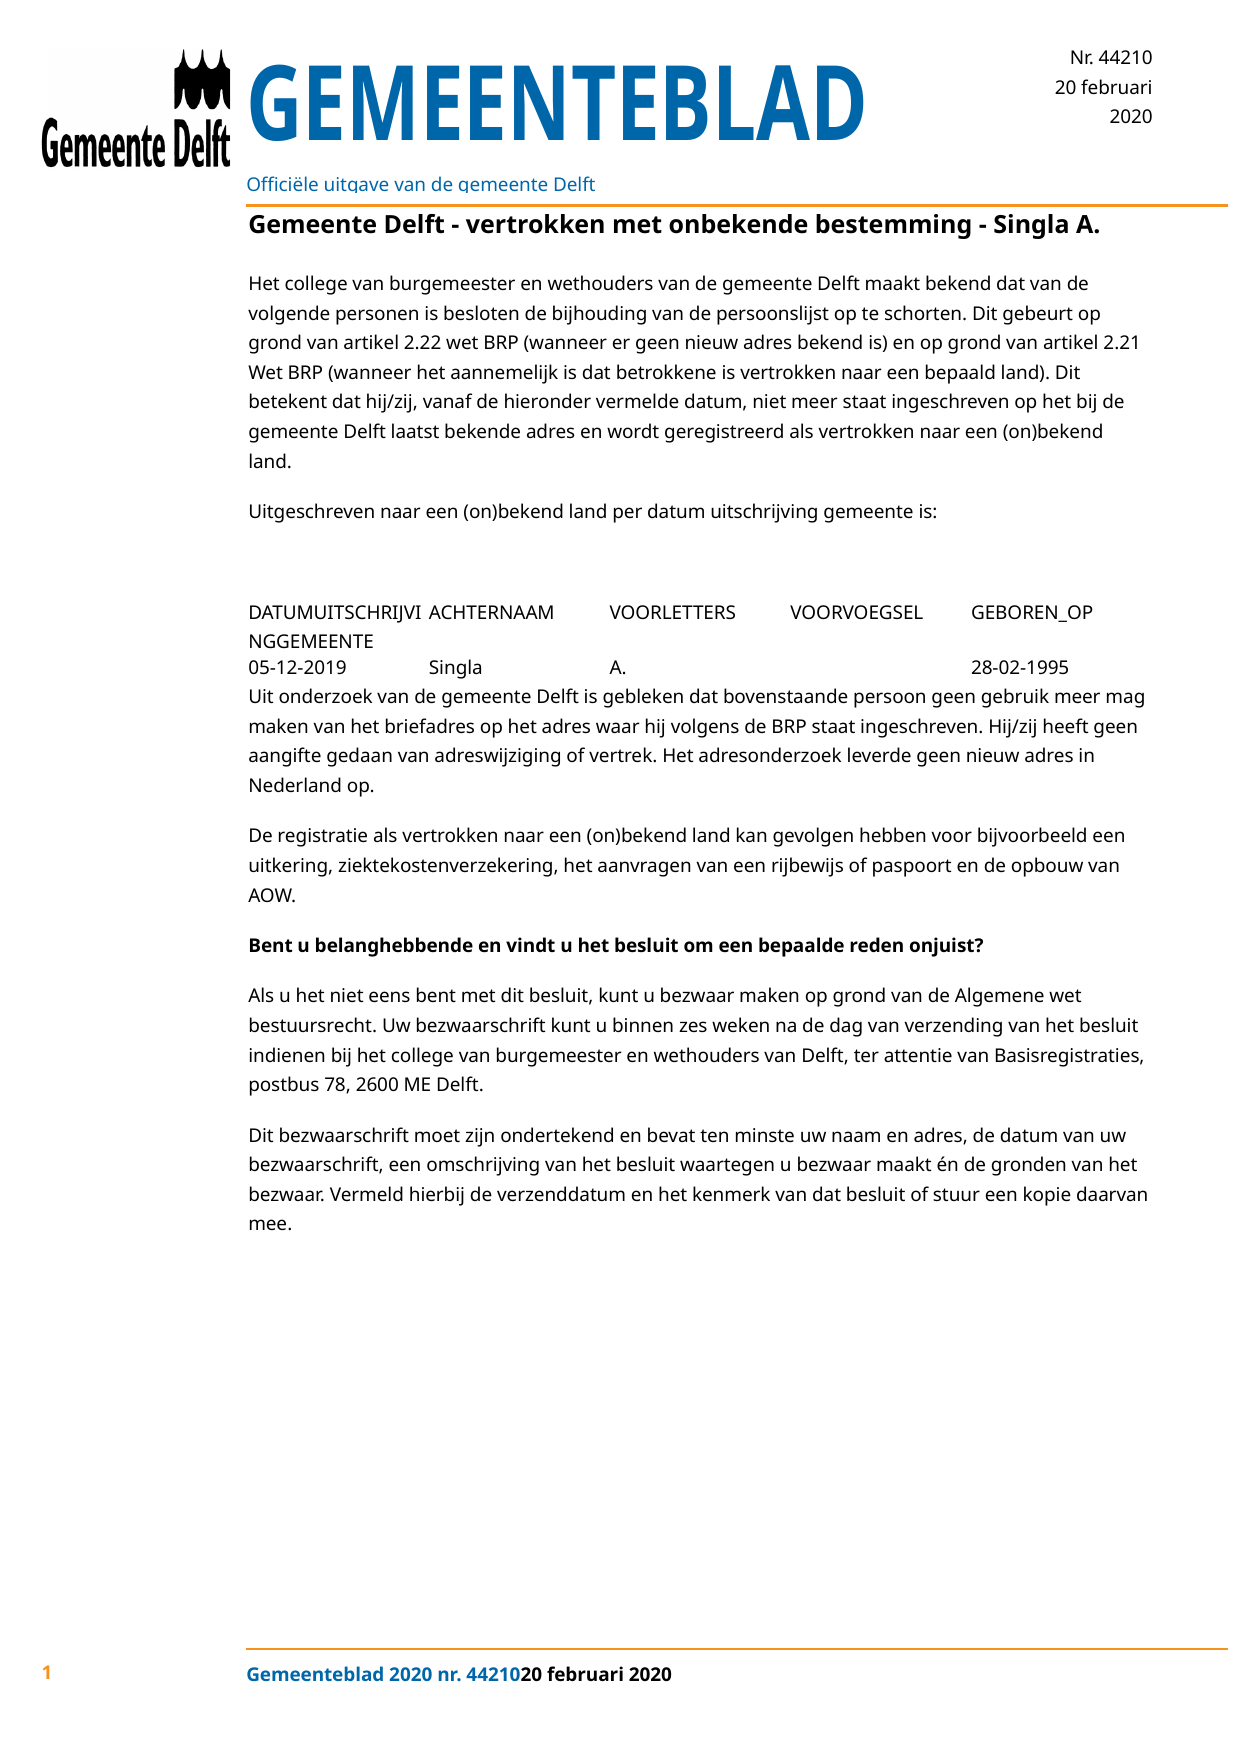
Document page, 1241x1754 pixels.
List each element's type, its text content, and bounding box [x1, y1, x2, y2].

text Gemeente Delft - vertrokken met onbekende bestemming - Singla A. [248, 207, 1152, 241]
table_header DATUMUITSCHRIJVINGGEMEENTE [248, 599, 429, 654]
table_header ACHTERNAAM [429, 599, 609, 654]
table_cell A. [609, 655, 790, 680]
table_cell 05-12-2019 [248, 655, 429, 680]
table_header VOORLETTERS [609, 599, 790, 654]
text Bent u belanghebbende en vindt u het besluit om een bepaalde reden onjuist? [248, 932, 1152, 958]
table_header VOORVOEGSEL [790, 599, 971, 654]
text Uitgeschreven naar een (on)bekend land per datum uitschrijving gemeente is: [248, 498, 1152, 524]
text De registratie als vertrokken naar een (on)bekend land kan gevolgen hebben voor bijvoorbeeld een uitkering, ziektekostenverzekering, het aanvragen van een rijbewijs of paspoort en de opbouw van AOW. [248, 823, 1152, 907]
text Als u het niet eens bent met dit besluit, kunt u bezwaar maken op grond van de Algemene wet bestuursrecht. Uw bezwaarschrift kunt u binnen zes weken na de dag van verzending van het besluit indienen bij het college van burgemeester en wethouders van Delft, ter attentie van Basisregistraties, postbus 78, 2600 ME Delft. [248, 983, 1152, 1097]
text Het college van burgemeester en wethouders van de gemeente Delft maakt bekend dat van de volgende personen is besloten de bijhouding van de persoonslijst op te schorten. Dit gebeurt op grond van artikel 2.22 wet BRP (wanneer er geen nieuw adres bekend is) en op grond van artikel 2.21 Wet BRP (wanneer het aannemelijk is dat betrokkene is vertrokken naar een bepaald land). Dit betekent dat hij/zij, vanaf de hieronder vermelde datum, niet meer staat ingeschreven op het bij de gemeente Delft laatst bekende adres en wordt geregistreerd als vertrokken naar een (on)bekend land. [248, 270, 1152, 473]
table_cell Singla [429, 655, 609, 680]
picture [41, 47, 231, 172]
table_cell [790, 655, 971, 680]
table_header GEBOREN_OP [971, 599, 1152, 654]
text Uit onderzoek van de gemeente Delft is gebleken dat bovenstaande persoon geen gebruik meer mag maken van het briefadres op het adres waar hij volgens de BRP staat ingeschreven. Hij/zij heeft geen aangifte gedaan van adreswijziging of vertrek. Het adresonderzoek leverde geen nieuw adres in Nederland op. [248, 683, 1152, 798]
text Dit bezwaarschrift moet zijn ondertekend en bevat ten minste uw naam en adres, de datum van uw bezwaarschrift, een omschrijving van het besluit waartegen u bezwaar maakt én de gronden van het bezwaar. Vermeld hierbij de verzenddatum en het kenmerk van dat besluit of stuur een kopie daarvan mee. [248, 1122, 1152, 1236]
table_cell 28-02-1995 [971, 655, 1152, 680]
